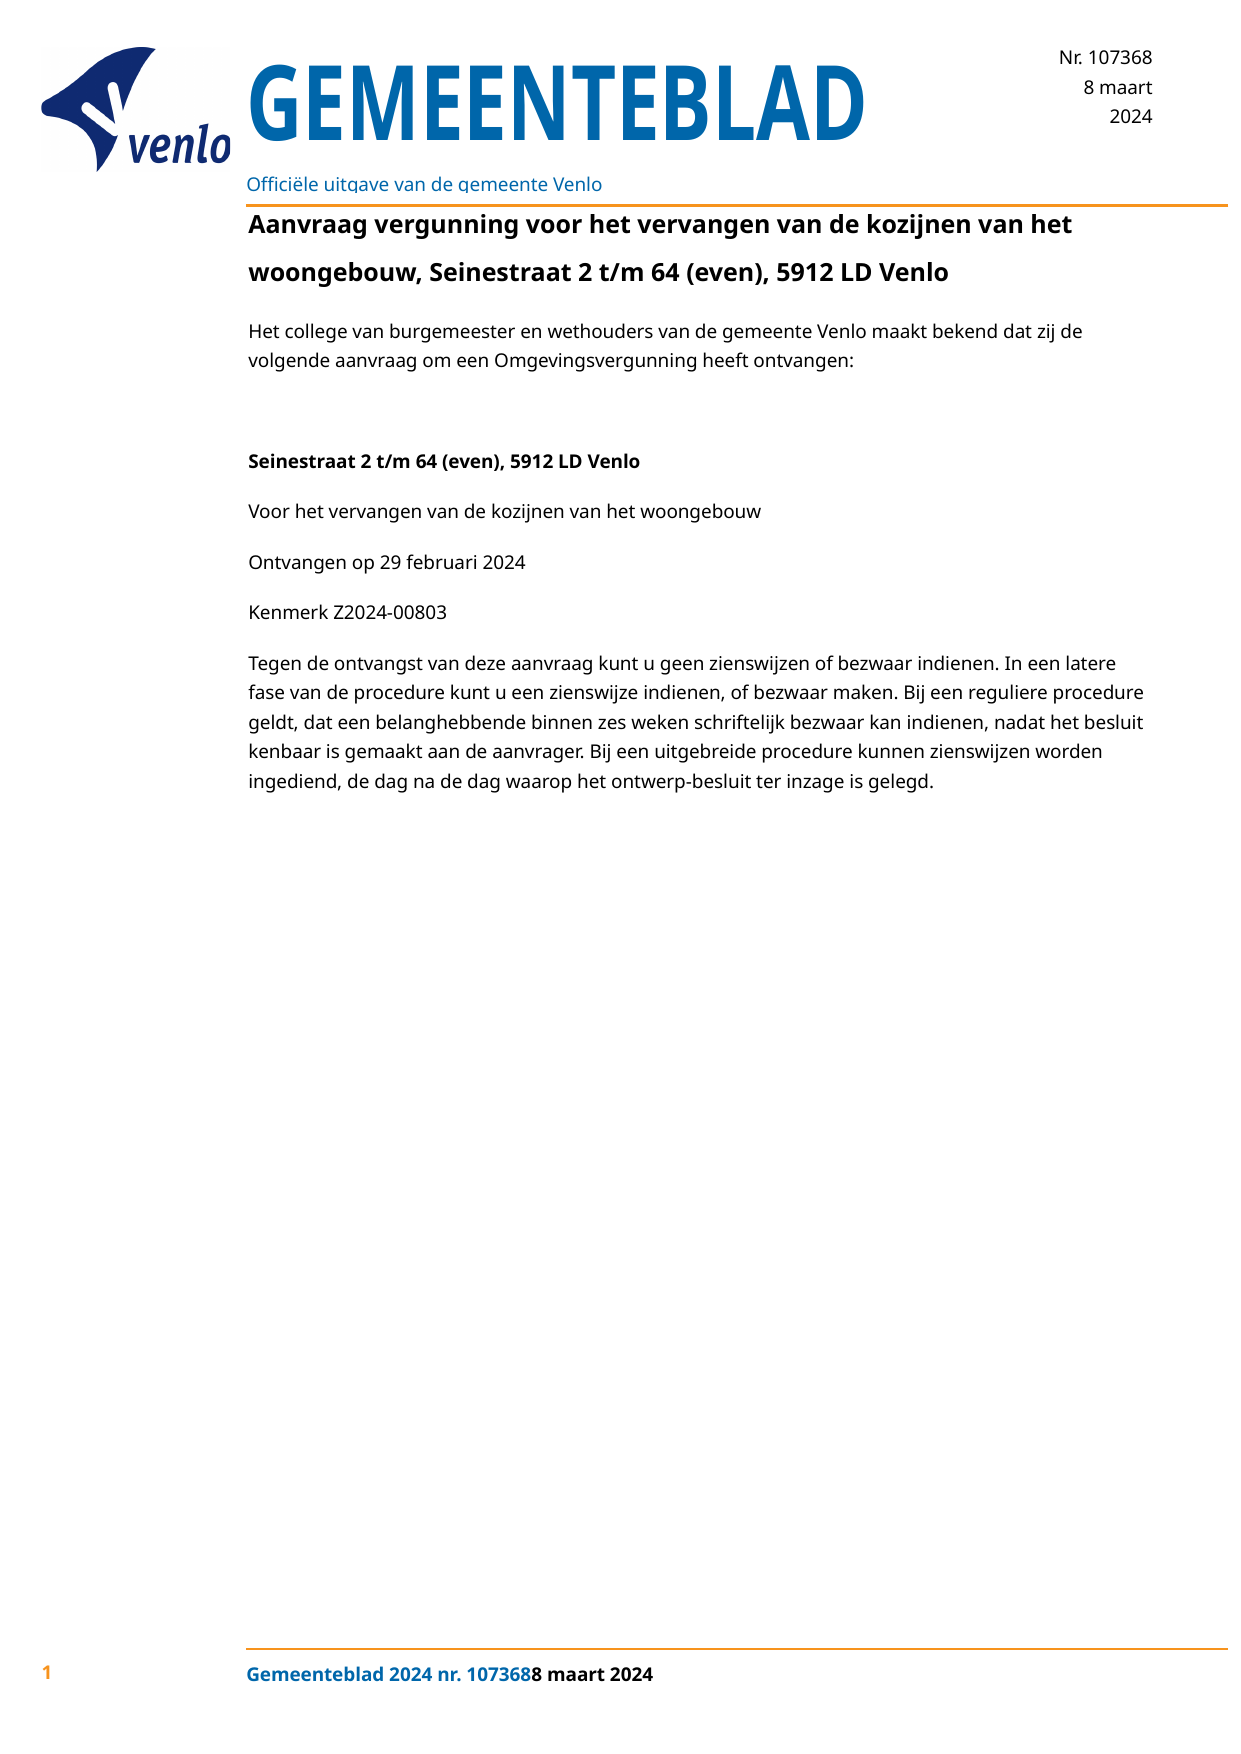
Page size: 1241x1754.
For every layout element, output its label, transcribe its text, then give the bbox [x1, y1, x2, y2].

text Tegen de ontvangst van deze aanvraag kunt u geen zienswijzen of bezwaar indienen. In een latere fase van de procedure kunt u een zienswijze indienen, of bezwaar maken. Bij een reguliere procedure geldt, dat een belanghebbende binnen zes weken schriftelijk bezwaar kan indienen, nadat het besluit kenbaar is gemaakt aan de aanvrager. Bij een uitgebreide procedure kunnen zienswijzen worden ingediend, de dag na de dag waarop het ontwerp-besluit ter inzage is gelegd. [248, 650, 1152, 794]
text Het college van burgemeester en wethouders van de gemeente Venlo maakt bekend dat zij de volgende aanvraag om een Omgevingsvergunning heeft ontvangen: [248, 318, 1152, 373]
text Seinestraat 2 t/m 64 (even), 5912 LD Venlo [248, 448, 1152, 474]
text Aanvraag vergunning voor het vervangen van de kozijnen van het woongebouw, Seinestraat 2 t/m 64 (even), 5912 LD Venlo [248, 207, 1152, 288]
text Voor het vervangen van de kozijnen van het woongebouw [248, 499, 1152, 524]
text Ontvangen op 29 februari 2024 [248, 549, 1152, 575]
text Kenmerk Z2024-00803 [248, 599, 1152, 625]
picture [41, 47, 231, 172]
